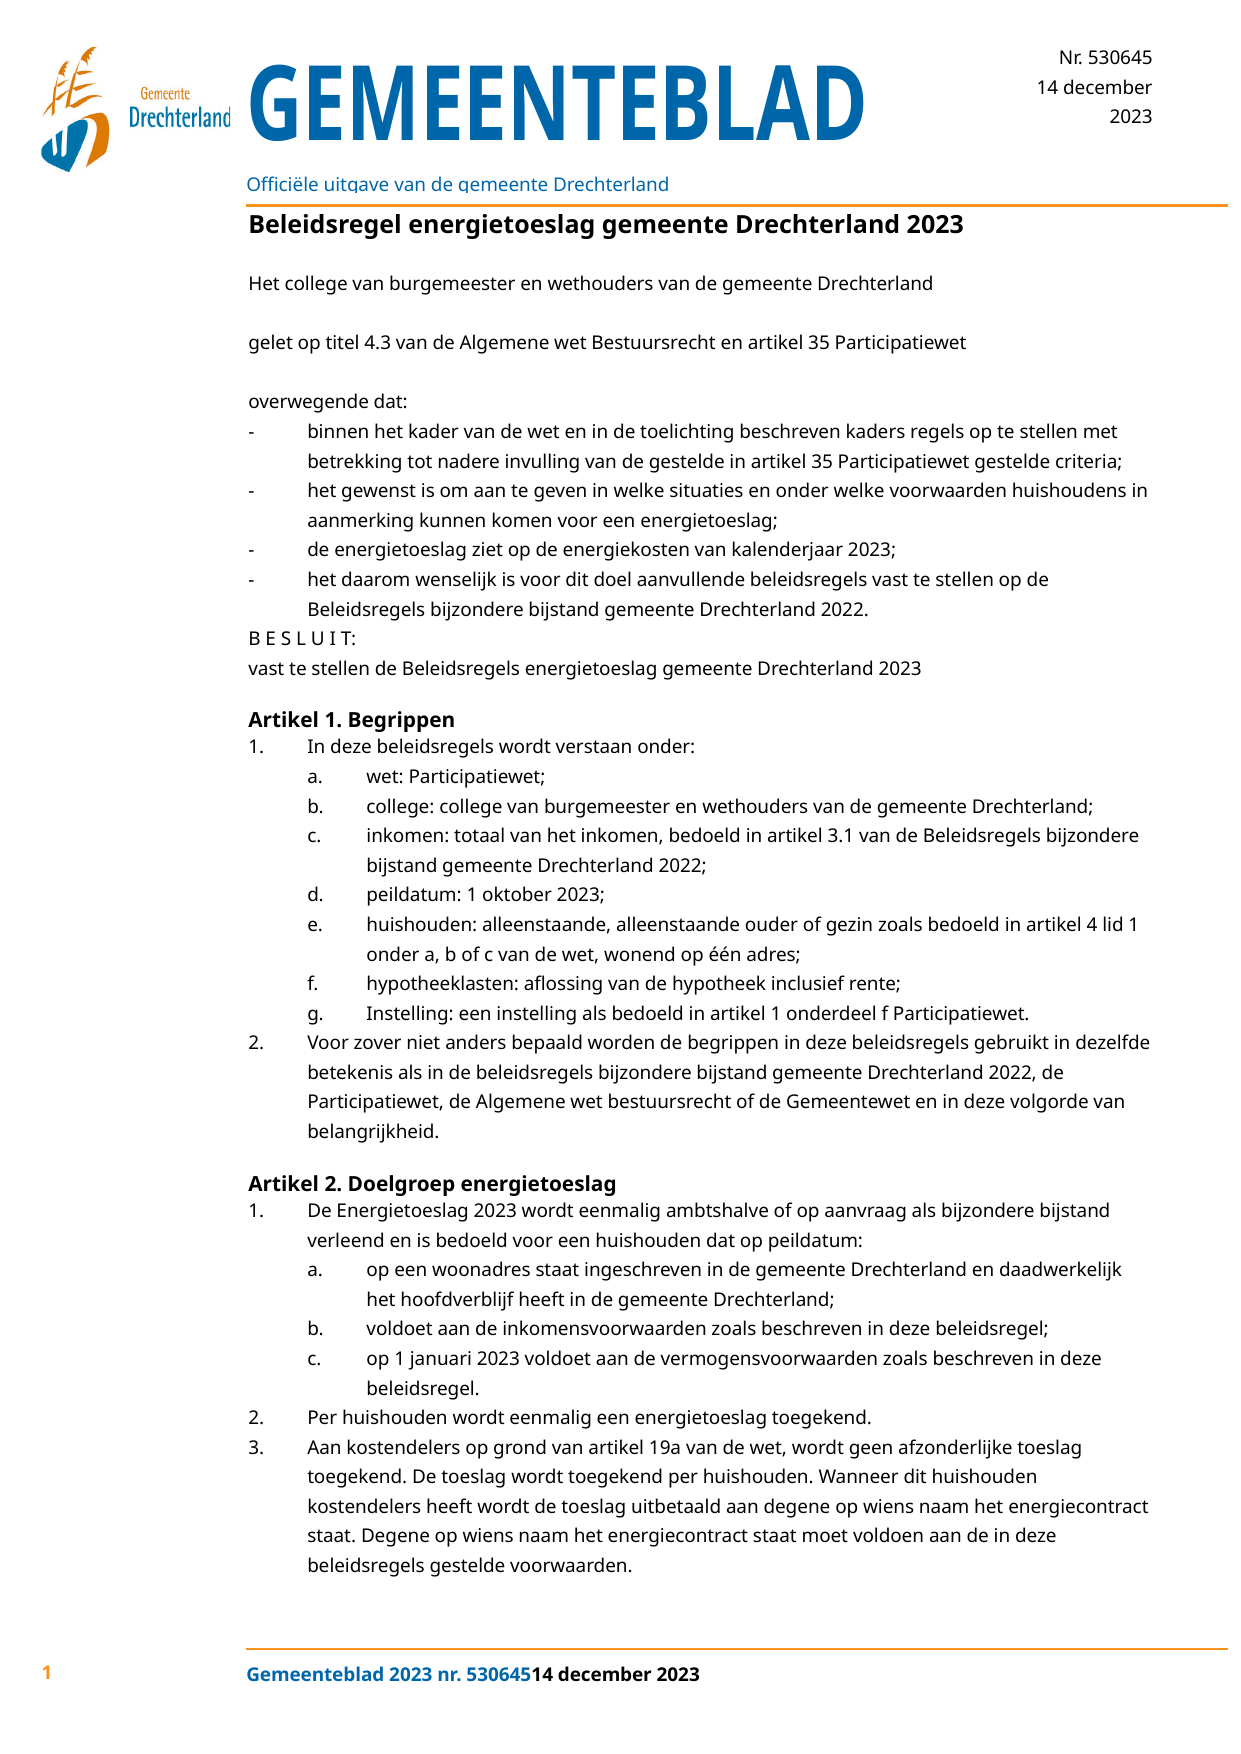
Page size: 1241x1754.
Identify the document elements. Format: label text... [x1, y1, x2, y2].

list de energietoeslag ziet op de energiekosten van kalenderjaar 2023; [248, 537, 1152, 562]
list op een woonadres staat ingeschreven in de gemeente Drechterland en daadwerkelijk het hoofdverblijf heeft in de gemeente Drechterland; [307, 1256, 1152, 1312]
list In deze beleidsregels wordt verstaan onder: [248, 734, 1152, 759]
text Beleidsregel energietoeslag gemeente Drechterland 2023 [248, 207, 1152, 241]
list binnen het kader van de wet en in de toelichting beschreven kaders regels op te stellen met betrekking tot nadere invulling van de gestelde in artikel 35 Participatiewet gestelde criteria; [248, 418, 1152, 473]
text B E S L U I T: [248, 625, 1152, 651]
text overwegende dat: [248, 389, 1152, 414]
list Aan kostendelers op grond van artikel 19a van de wet, wordt geen afzonderlijke toeslag toegekend. De toeslag wordt toegekend per huishouden. Wanneer dit huishouden kostendelers heeft wordt de toeslag uitbetaald aan degene op wiens naam het energiecontract staat. Degene op wiens naam het energiecontract staat moet voldoen aan de in deze beleidsregels gestelde voorwaarden. [248, 1434, 1152, 1578]
text Het college van burgemeester en wethouders van de gemeente Drechterland [248, 270, 1152, 296]
list hypotheeklasten: aflossing van de hypotheek inclusief rente; [307, 970, 1152, 996]
picture [226, 115, 231, 124]
picture [41, 158, 64, 172]
list voldoet aan de inkomensvoorwaarden zoals beschreven in deze beleidsregel; [307, 1316, 1152, 1341]
list peildatum: 1 oktober 2023; [307, 882, 1152, 907]
text Artikel 2. Doelgroep energietoeslag [248, 1169, 1152, 1197]
list het daarom wenselijk is voor dit doel aanvullende beleidsregels vast te stellen op de Beleidsregels bijzondere bijstand gemeente Drechterland 2022. [248, 566, 1152, 621]
picture [41, 47, 231, 172]
list Voor zover niet anders bepaald worden de begrippen in deze beleidsregels gebruikt in dezelfde betekenis als in de beleidsregels bijzondere bijstand gemeente Drechterland 2022, de Participatiewet, de Algemene wet bestuursrecht of de Gemeentewet en in deze volgorde van belangrijkheid. [248, 1029, 1152, 1144]
list het gewenst is om aan te geven in welke situaties en onder welke voorwaarden huishoudens in aanmerking kunnen komen voor een energietoeslag; [248, 477, 1152, 533]
list inkomen: totaal van het inkomen, bedoeld in artikel 3.1 van de Beleidsregels bijzondere bijstand gemeente Drechterland 2022; [307, 822, 1152, 878]
text vast te stellen de Beleidsregels energietoeslag gemeente Drechterland 2023 [248, 655, 1152, 681]
text Artikel 1. Begrippen [248, 705, 1152, 734]
list Instelling: een instelling als bedoeld in artikel 1 onderdeel f Participatiewet. [307, 1000, 1152, 1026]
list huishouden: alleenstaande, alleenstaande ouder of gezin zoals bedoeld in artikel 4 lid 1 onder a, b of c van de wet, wonend op één adres; [307, 911, 1152, 967]
list op 1 januari 2023 voldoet aan de vermogensvoorwaarden zoals beschreven in deze beleidsregel. [307, 1345, 1152, 1400]
list college: college van burgemeester en wethouders van de gemeente Drechterland; [307, 793, 1152, 819]
text gelet op titel 4.3 van de Algemene wet Bestuursrecht en artikel 35 Participatiewet [248, 329, 1152, 355]
list wet: Participatiewet; [307, 763, 1152, 789]
list De Energietoeslag 2023 wordt eenmalig ambtshalve of op aanvraag als bijzondere bijstand verleend en is bedoeld voor een huishouden dat op peildatum: [248, 1197, 1152, 1252]
list Per huishouden wordt eenmalig een energietoeslag toegekend. [248, 1404, 1152, 1430]
